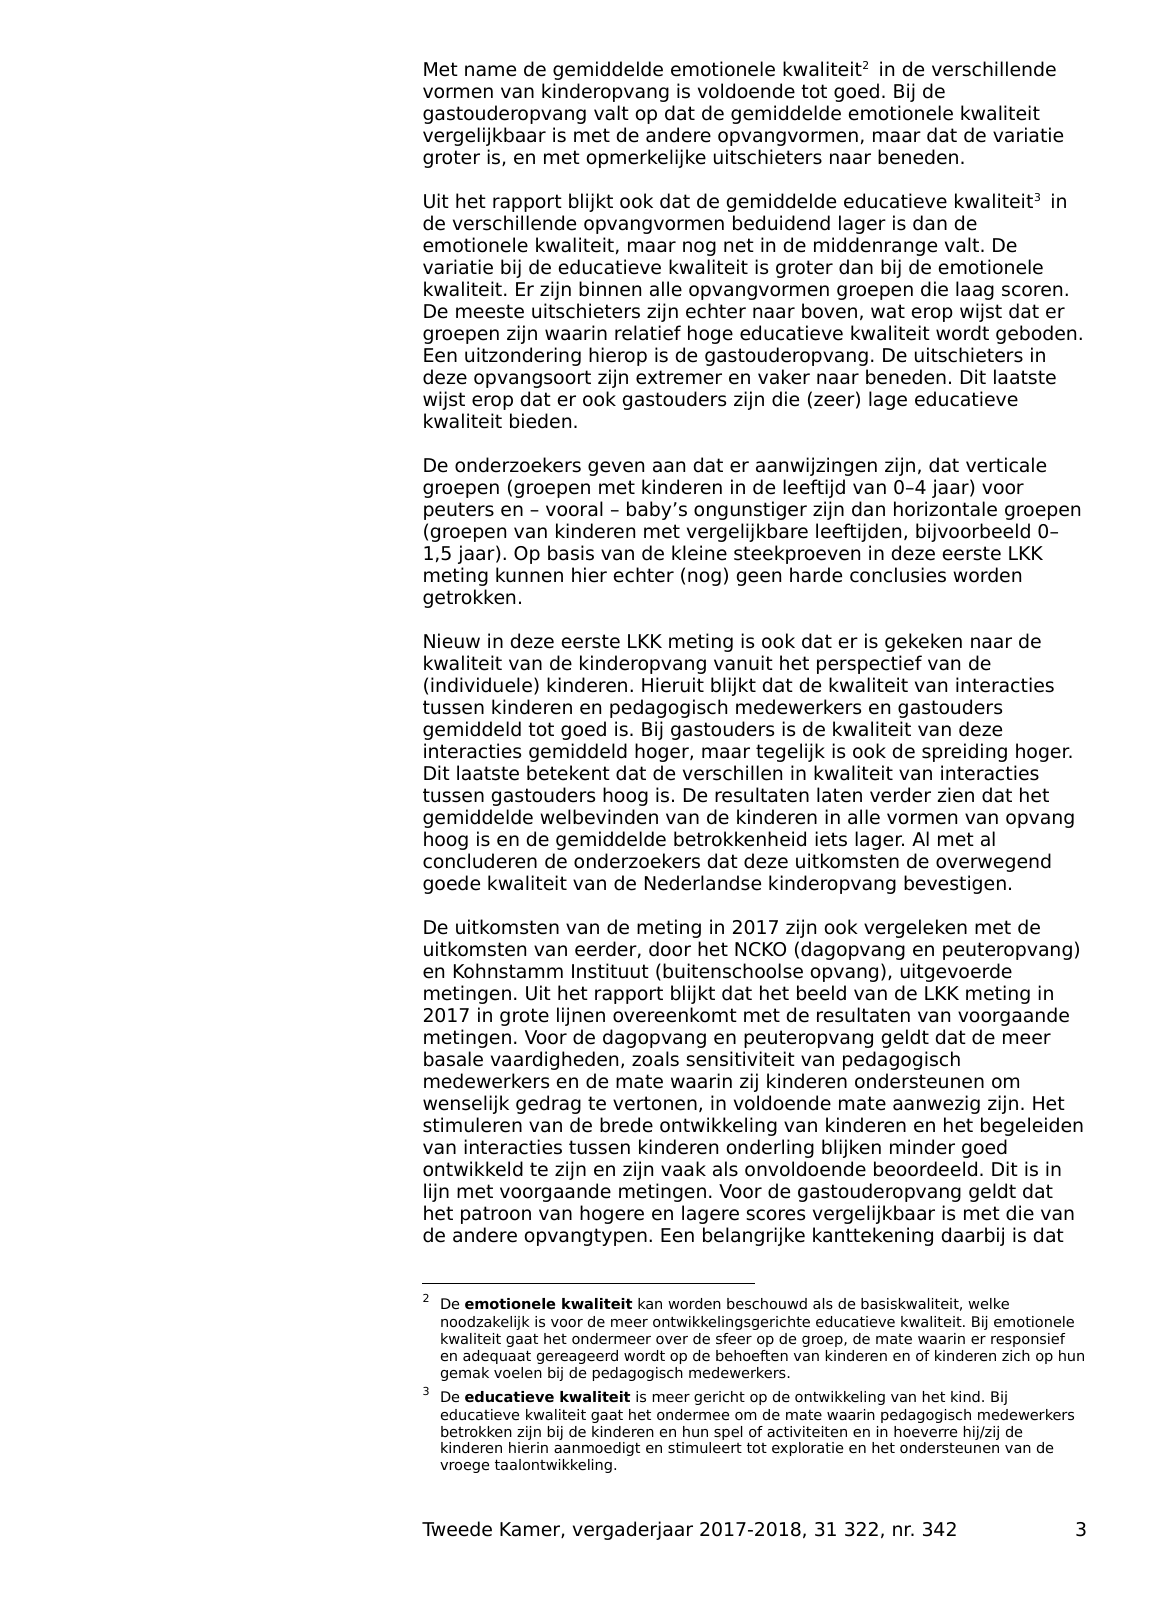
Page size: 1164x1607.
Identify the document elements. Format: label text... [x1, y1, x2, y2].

text Nieuw in deze eerste LKK meting is ook dat er is gekeken naar de kwaliteit van de kinderopvang vanuit het perspectief van de (individuele) kinderen. Hieruit blijkt dat de kwaliteit van interacties tussen kinderen en pedagogisch medewerkers en gastouders gemiddeld tot goed is. Bij gastouders is de kwaliteit van deze interacties gemiddeld hoger, maar tegelijk is ook de spreiding hoger. Dit laatste betekent dat de verschillen in kwaliteit van interacties tussen gastouders hoog is. De resultaten laten verder zien dat het gemiddelde welbevinden van de kinderen in alle vormen van opvang hoog is en de gemiddelde betrokkenheid iets lager. Al met al concluderen de onderzoekers dat deze uitkomsten de overwegend goede kwaliteit van de Nederlandse kinderopvang bevestigen. [422, 631, 1087, 895]
text Met name de gemiddelde emotionele kwaliteit in de verschillende vormen van kinderopvang is voldoende tot goed. Bij de gastouderopvang valt op dat de gemiddelde emotionele kwaliteit vergelijkbaar is met de andere opvangvormen, maar dat de variatie groter is, en met opmerkelijke uitschieters naar beneden. [422, 59, 1087, 169]
text De onderzoekers geven aan dat er aanwijzingen zijn, dat verticale groepen (groepen met kinderen in de leeftijd van 0–4 jaar) voor peuters en – vooral – baby’s ongunstiger zijn dan horizontale groepen (groepen van kinderen met vergelijkbare leeftijden, bijvoorbeeld 0–1,5 jaar). Op basis van de kleine steekproeven in deze eerste LKK meting kunnen hier echter (nog) geen harde conclusies worden getrokken. [422, 455, 1087, 609]
text Uit het rapport blijkt ook dat de gemiddelde educatieve kwaliteit in de verschillende opvangvormen beduidend lager is dan de emotionele kwaliteit, maar nog net in de middenrange valt. De variatie bij de educatieve kwaliteit is groter dan bij de emotionele kwaliteit. Er zijn binnen alle opvangvormen groepen die laag scoren. De meeste uitschieters zijn echter naar boven, wat erop wijst dat er groepen zijn waarin relatief hoge educatieve kwaliteit wordt geboden. Een uitzondering hierop is de gastouderopvang. De uitschieters in deze opvangsoort zijn extremer en vaker naar beneden. Dit laatste wijst erop dat er ook gastouders zijn die (zeer) lage educatieve kwaliteit bieden. [422, 191, 1087, 433]
text De uitkomsten van de meting in 2017 zijn ook vergeleken met de uitkomsten van eerder, door het NCKO (dagopvang en peuteropvang) en Kohnstamm Instituut (buitenschoolse opvang), uitgevoerde metingen. Uit het rapport blijkt dat het beeld van de LKK meting in 2017 in grote lijnen overeenkomt met de resultaten van voorgaande metingen. Voor de dagopvang en peuteropvang geldt dat de meer basale vaardigheden, zoals sensitiviteit van pedagogisch medewerkers en de mate waarin zij kinderen ondersteunen om wenselijk gedrag te vertonen, in voldoende mate aanwezig zijn. Het stimuleren van de brede ontwikkeling van kinderen en het begeleiden van interacties tussen kinderen onderling blijken minder goed ontwikkeld te zijn en zijn vaak als onvoldoende beoordeeld. Dit is in lijn met voorgaande metingen. Voor de gastouderopvang geldt dat het patroon van hogere en lagere scores vergelijkbaar is met die van de andere opvangtypen. Een belangrijke kanttekening daarbij is dat [422, 917, 1087, 1247]
text De emotionele kwaliteit kan worden beschouwd als de basiskwaliteit, welke noodzakelijk is voor de meer ontwikkelingsgerichte educatieve kwaliteit. Bij emotionele kwaliteit gaat het ondermeer over de sfeer op de groep, de mate waarin er responsief en adequaat gereageerd wordt op de behoeften van kinderen en of kinderen zich op hun gemak voelen bij de pedagogisch medewerkers. [422, 1292, 1087, 1382]
text De educatieve kwaliteit is meer gericht op de ontwikkeling van het kind. Bij educatieve kwaliteit gaat het ondermee om de mate waarin pedagogisch medewerkers betrokken zijn bij de kinderen en hun spel of activiteiten en in hoeverre hij/zij de kinderen hierin aanmoedigt en stimuleert tot exploratie en het ondersteunen van de vroege taalontwikkeling. [422, 1385, 1087, 1474]
